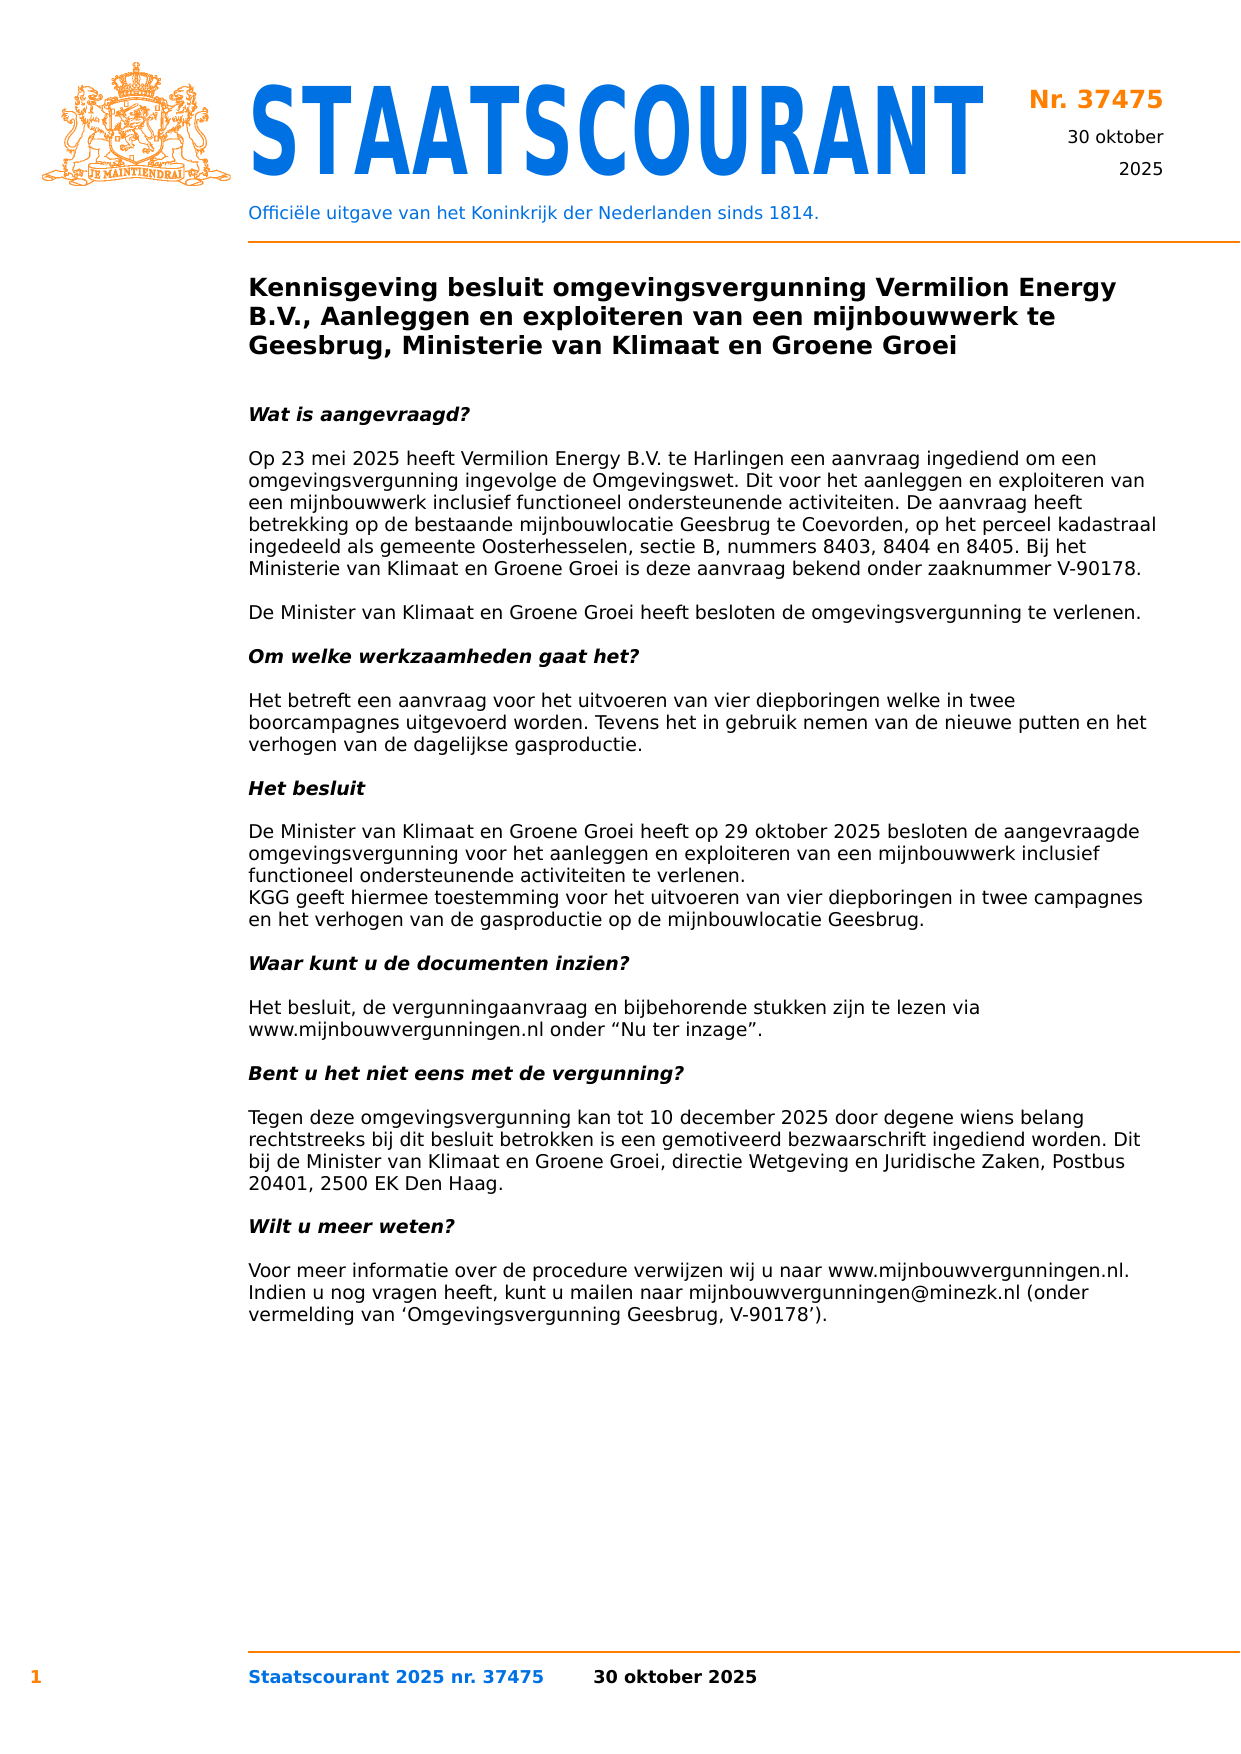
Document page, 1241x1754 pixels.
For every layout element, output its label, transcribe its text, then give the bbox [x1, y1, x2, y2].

subtitle Om welke werkzaamheden gaat het? [248, 646, 1163, 668]
table_header Nr. 37475 [998, 62, 1240, 121]
subtitle Waar kunt u de documenten inzien? [248, 953, 1163, 975]
table_cell 30 oktober [998, 121, 1240, 153]
subtitle Kennisgeving besluit omgevingsvergunning Vermilion Energy B.V., Aanleggen en exploiteren van een mijnbouwwerk te Geesbrug, Ministerie van Klimaat en Groene Groei [248, 273, 1163, 361]
text Op 23 mei 2025 heeft Vermilion Energy B.V. te Harlingen een aanvraag ingediend om een omgevingsvergunning ingevolge de Omgevingswet. Dit voor het aanleggen en exploiteren van een mijnbouwwerk inclusief functioneel ondersteunende activiteiten. De aanvraag heeft betrekking op de bestaande mijnbouwlocatie Geesbrug te Coevorden, op het perceel kadastraal ingedeeld als gemeente Oosterhesselen, sectie B, nummers 8403, 8404 en 8405. Bij het Ministerie van Klimaat en Groene Groei is deze aanvraag bekend onder zaaknummer V-90178. [248, 448, 1163, 580]
table_cell 2025 [998, 153, 1240, 203]
subtitle Wat is aangevraagd? [248, 404, 1163, 426]
text De Minister van Klimaat en Groene Groei heeft besloten de omgevingsvergunning te verlenen. [248, 602, 1163, 624]
text Indien u nog vragen heeft, kunt u mailen naar mijnbouwvergunningen@minezk.nl (onder vermelding van ‘Omgevingsvergunning Geesbrug, V-90178’). [248, 1282, 1163, 1326]
text KGG geeft hiermee toestemming voor het uitvoeren van vier diepboringen in twee campagnes en het verhogen van de gasproductie op de mijnbouwlocatie Geesbrug. [248, 887, 1163, 931]
table_header STAATSCOURANT [248, 62, 998, 203]
text Het betreft een aanvraag voor het uitvoeren van vier diepboringen welke in twee boorcampagnes uitgevoerd worden. Tevens het in gebruik nemen van de nieuwe putten en het verhogen van de dagelijkse gasproductie. [248, 689, 1163, 756]
picture [41, 62, 231, 186]
subtitle Bent u het niet eens met de vergunning? [248, 1063, 1163, 1085]
table_header [25, 62, 248, 241]
text Tegen deze omgevingsvergunning kan tot 10 december 2025 door degene wiens belang rechtstreeks bij dit besluit betrokken is een gemotiveerd bezwaarschrift ingediend worden. Dit bij de Minister van Klimaat en Groene Groei, directie Wetgeving en Juridische Zaken, Postbus 20401, 2500 EK Den Haag. [248, 1107, 1163, 1194]
subtitle Het besluit [248, 777, 1163, 799]
table_cell Officiële uitgave van het Koninkrijk der Nederlanden sinds 1814. [248, 203, 1240, 241]
subtitle Wilt u meer weten? [248, 1216, 1163, 1238]
text Het besluit, de vergunningaanvraag en bijbehorende stukken zijn te lezen via www.mijnbouwvergunningen.nl onder “Nu ter inzage”. [248, 997, 1163, 1041]
text Voor meer informatie over de procedure verwijzen wij u naar www.mijnbouwvergunningen.nl. [248, 1260, 1163, 1282]
text De Minister van Klimaat en Groene Groei heeft op 29 oktober 2025 besloten de aangevraagde omgevingsvergunning voor het aanleggen en exploiteren van een mijnbouwwerk inclusief functioneel ondersteunende activiteiten te verlenen. [248, 821, 1163, 887]
